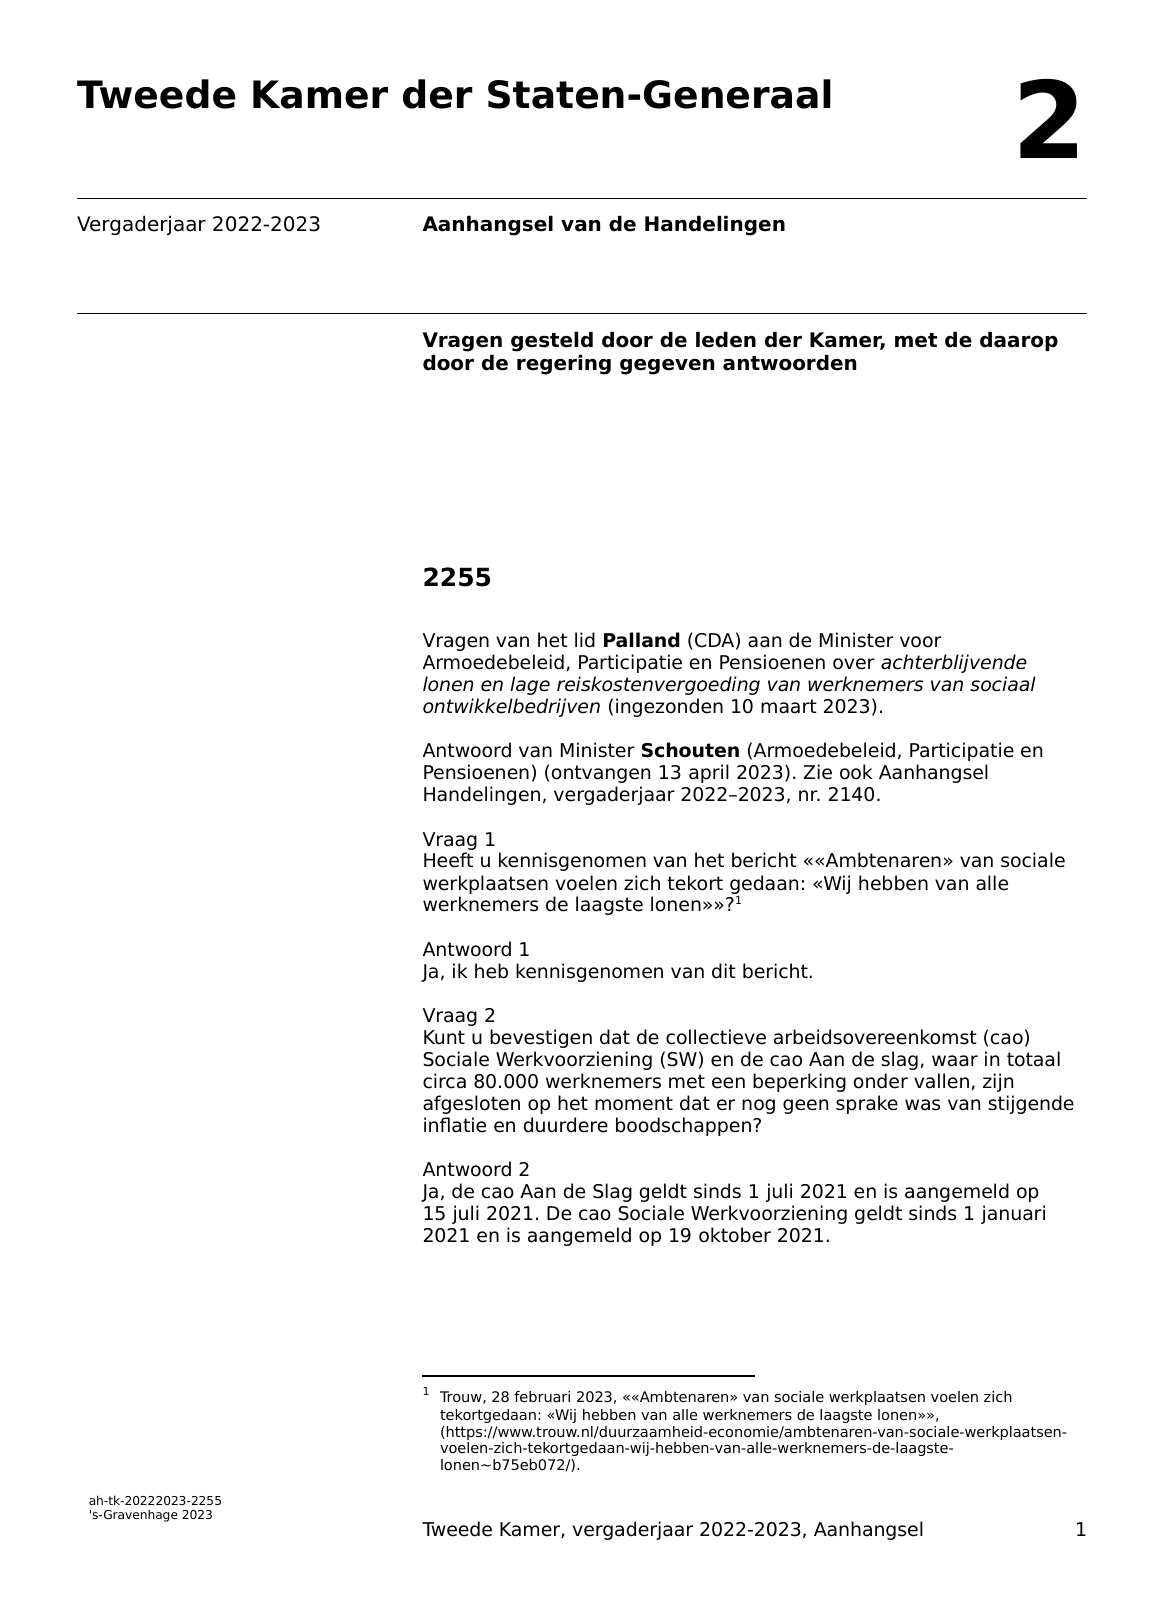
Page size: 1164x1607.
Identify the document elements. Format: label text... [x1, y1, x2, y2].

table_cell Aanhangsel van de Handelingen [422, 199, 1087, 313]
text Antwoord 1 [422, 938, 1087, 961]
text Kunt u bevestigen dat de collectieve arbeidsovereenkomst (cao) Sociale Werkvoorziening (SW) en de cao Aan de slag, waar in totaal circa 80.000 werknemers met een beperking onder vallen, zijn afgesloten op het moment dat er nog geen sprake was van stijgende inflatie en duurdere boodschappen? [422, 1027, 1087, 1137]
text Vragen van het lid Palland (CDA) aan de Minister voor Armoedebeleid, Participatie en Pensioenen over achterblijvende lonen en lage reiskostenvergoeding van werknemers van sociaal ontwikkelbedrijven (ingezonden 10 maart 2023). [422, 630, 1087, 718]
table_cell Vragen gesteld door de leden der Kamer, met de daarop door de regering gegeven antwoorden [422, 314, 1087, 375]
text 2255 [422, 563, 1087, 592]
text Trouw, 28 februari 2023, ««Ambtenaren» van sociale werkplaatsen voelen zich tekortgedaan: «Wij hebben van alle werknemers de laagste lonen»», (https://www.trouw.nl/duurzaamheid-economie/ambtenaren-van-sociale-werkplaatsen-voelen-zich-tekortgedaan-wij-hebben-van-alle-werknemers-de-laagste-lonen~b75eb072/). [422, 1385, 1087, 1474]
text Antwoord 2 [422, 1159, 1087, 1181]
text 's-Gravenhage 2023 [88, 1508, 323, 1522]
text Heeft u kennisgenomen van het bericht ««Ambtenaren» van sociale werkplaatsen voelen zich tekort gedaan: «Wij hebben van alle werknemers de laagste lonen»»? [422, 850, 1087, 916]
text Ja, de cao Aan de Slag geldt sinds 1 juli 2021 en is aangemeld op 15 juli 2021. De cao Sociale Werkvoorziening geldt sinds 1 januari 2021 en is aangemeld op 19 oktober 2021. [422, 1181, 1087, 1247]
text Ja, ik heb kennisgenomen van dit bericht. [422, 961, 1087, 982]
text Vraag 1 [422, 828, 1087, 850]
table_header Tweede Kamer der Staten-Generaal [77, 59, 886, 198]
table_cell [77, 314, 422, 375]
text Vraag 2 [422, 1005, 1087, 1027]
text ah-tk-20222023-2255 [88, 1494, 323, 1508]
table_header 2 [886, 59, 1087, 198]
text Antwoord van Minister Schouten (Armoedebeleid, Participatie en Pensioenen) (ontvangen 13 april 2023). Zie ook Aanhangsel Handelingen, vergaderjaar 2022–2023, nr. 2140. [422, 740, 1087, 806]
table_cell Vergaderjaar 2022-2023 [77, 199, 422, 313]
